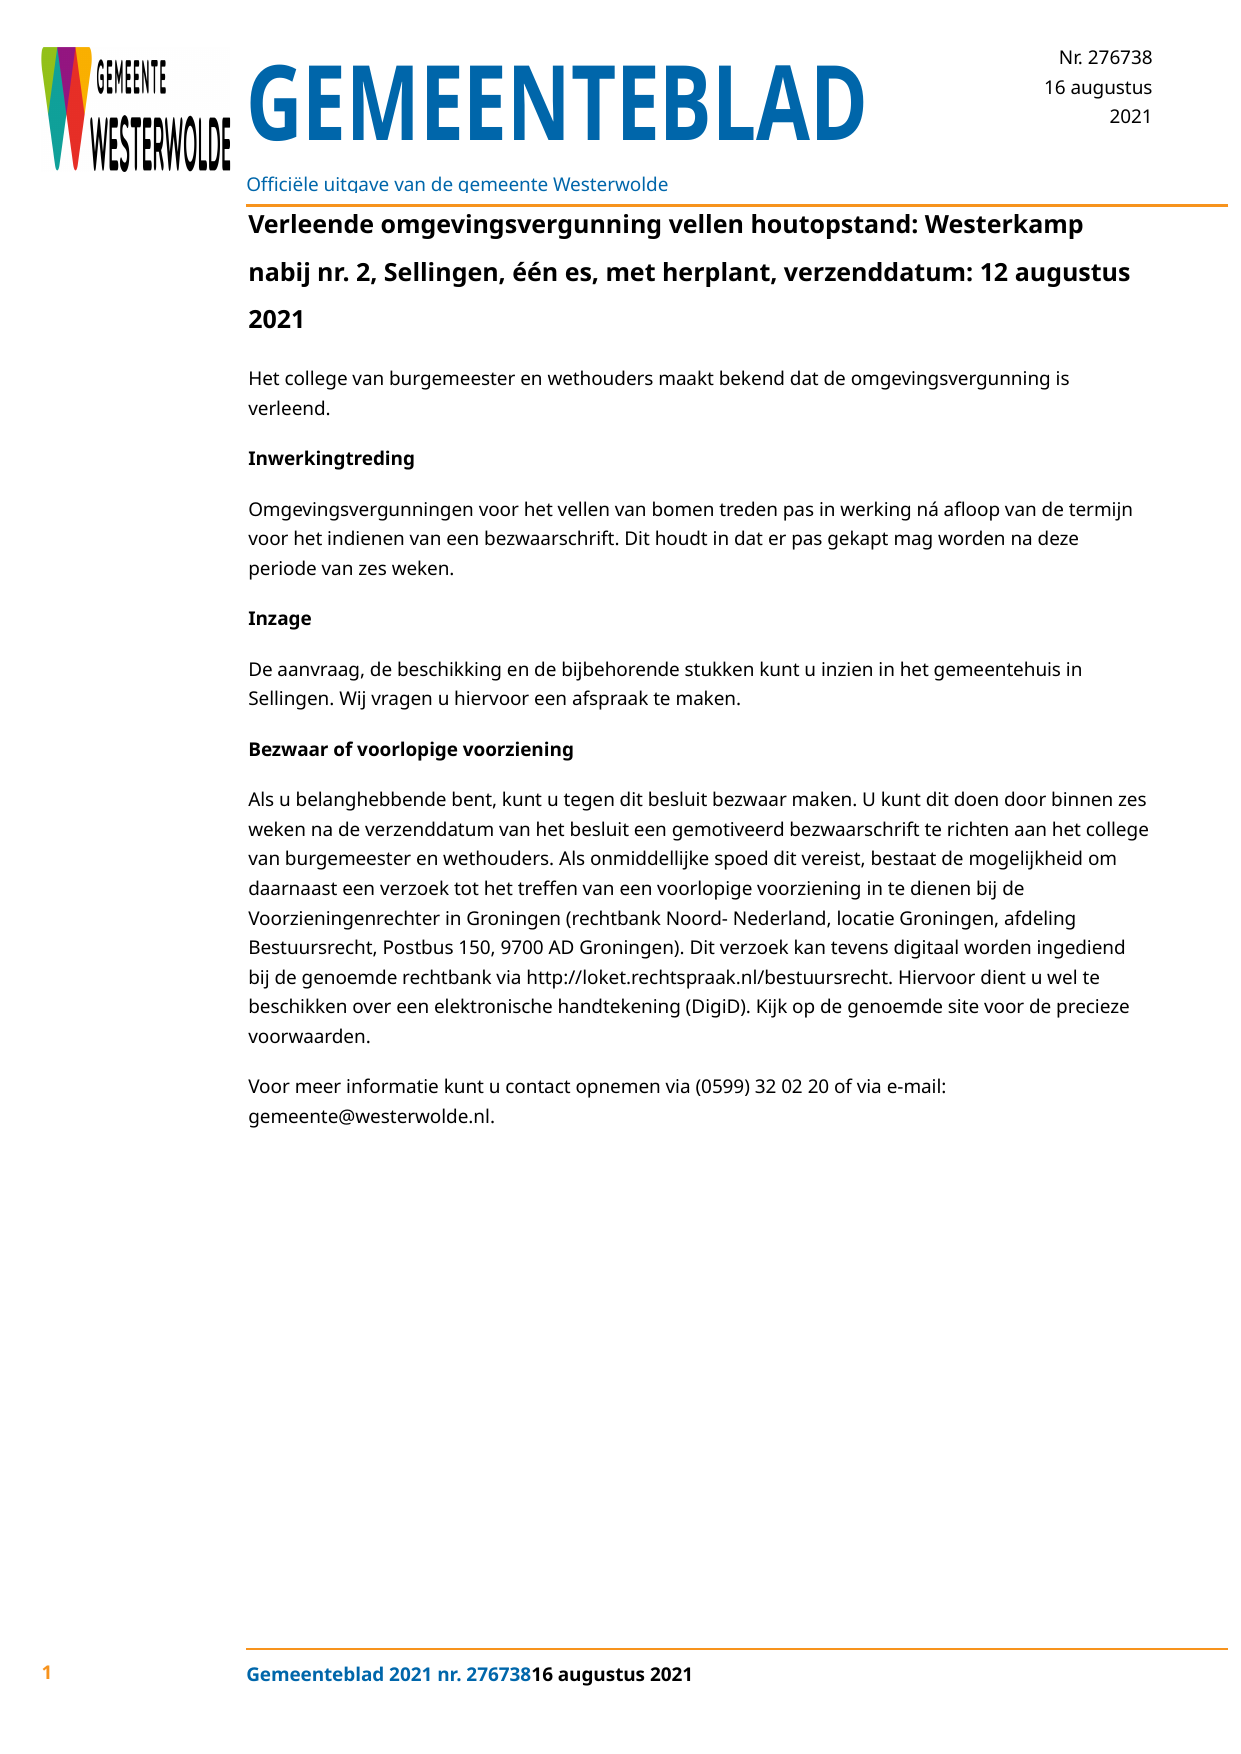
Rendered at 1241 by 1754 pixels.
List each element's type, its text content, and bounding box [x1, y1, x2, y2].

text Inzage [248, 606, 1152, 631]
text Het college van burgemeester en wethouders maakt bekend dat de omgevingsvergunning is verleend. [248, 366, 1152, 421]
text De aanvraag, de beschikking en de bijbehorende stukken kunt u inzien in het gemeentehuis in Sellingen. Wij vragen u hiervoor een afspraak te maken. [248, 656, 1152, 711]
text Verleende omgevingsvergunning vellen houtopstand: Westerkamp nabij nr. 2, Sellingen, één es, met herplant, verzenddatum: 12 augustus 2021 [248, 207, 1152, 336]
text Als u belanghebbende bent, kunt u tegen dit besluit bezwaar maken. U kunt dit doen door binnen zes weken na de verzenddatum van het besluit een gemotiveerd bezwaarschrift te richten aan het college van burgemeester en wethouders. Als onmiddellijke spoed dit vereist, bestaat de mogelijkheid om daarnaast een verzoek tot het treffen van een voorlopige voorziening in te dienen bij de Voorzieningenrechter in Groningen (rechtbank Noord- Nederland, locatie Groningen, afdeling Bestuursrecht, Postbus 150, 9700 AD Groningen). Dit verzoek kan tevens digitaal worden ingediend bij de genoemde rechtbank via http://loket.rechtspraak.nl/bestuursrecht. Hiervoor dient u wel te beschikken over een elektronische handtekening (DigiD). Kijk op de genoemde site voor de precieze voorwaarden. [248, 786, 1152, 1049]
text Voor meer informatie kunt u contact opnemen via (0599) 32 02 20 of via e-mail: gemeente@westerwolde.nl. [248, 1073, 1152, 1129]
text Inwerkingtreding [248, 446, 1152, 471]
picture [41, 47, 231, 172]
text Omgevingsvergunningen voor het vellen van bomen treden pas in werking ná afloop van de termijn voor het indienen van een bezwaarschrift. Dit houdt in dat er pas gekapt mag worden na deze periode van zes weken. [248, 496, 1152, 581]
text Bezwaar of voorlopige voorziening [248, 736, 1152, 762]
